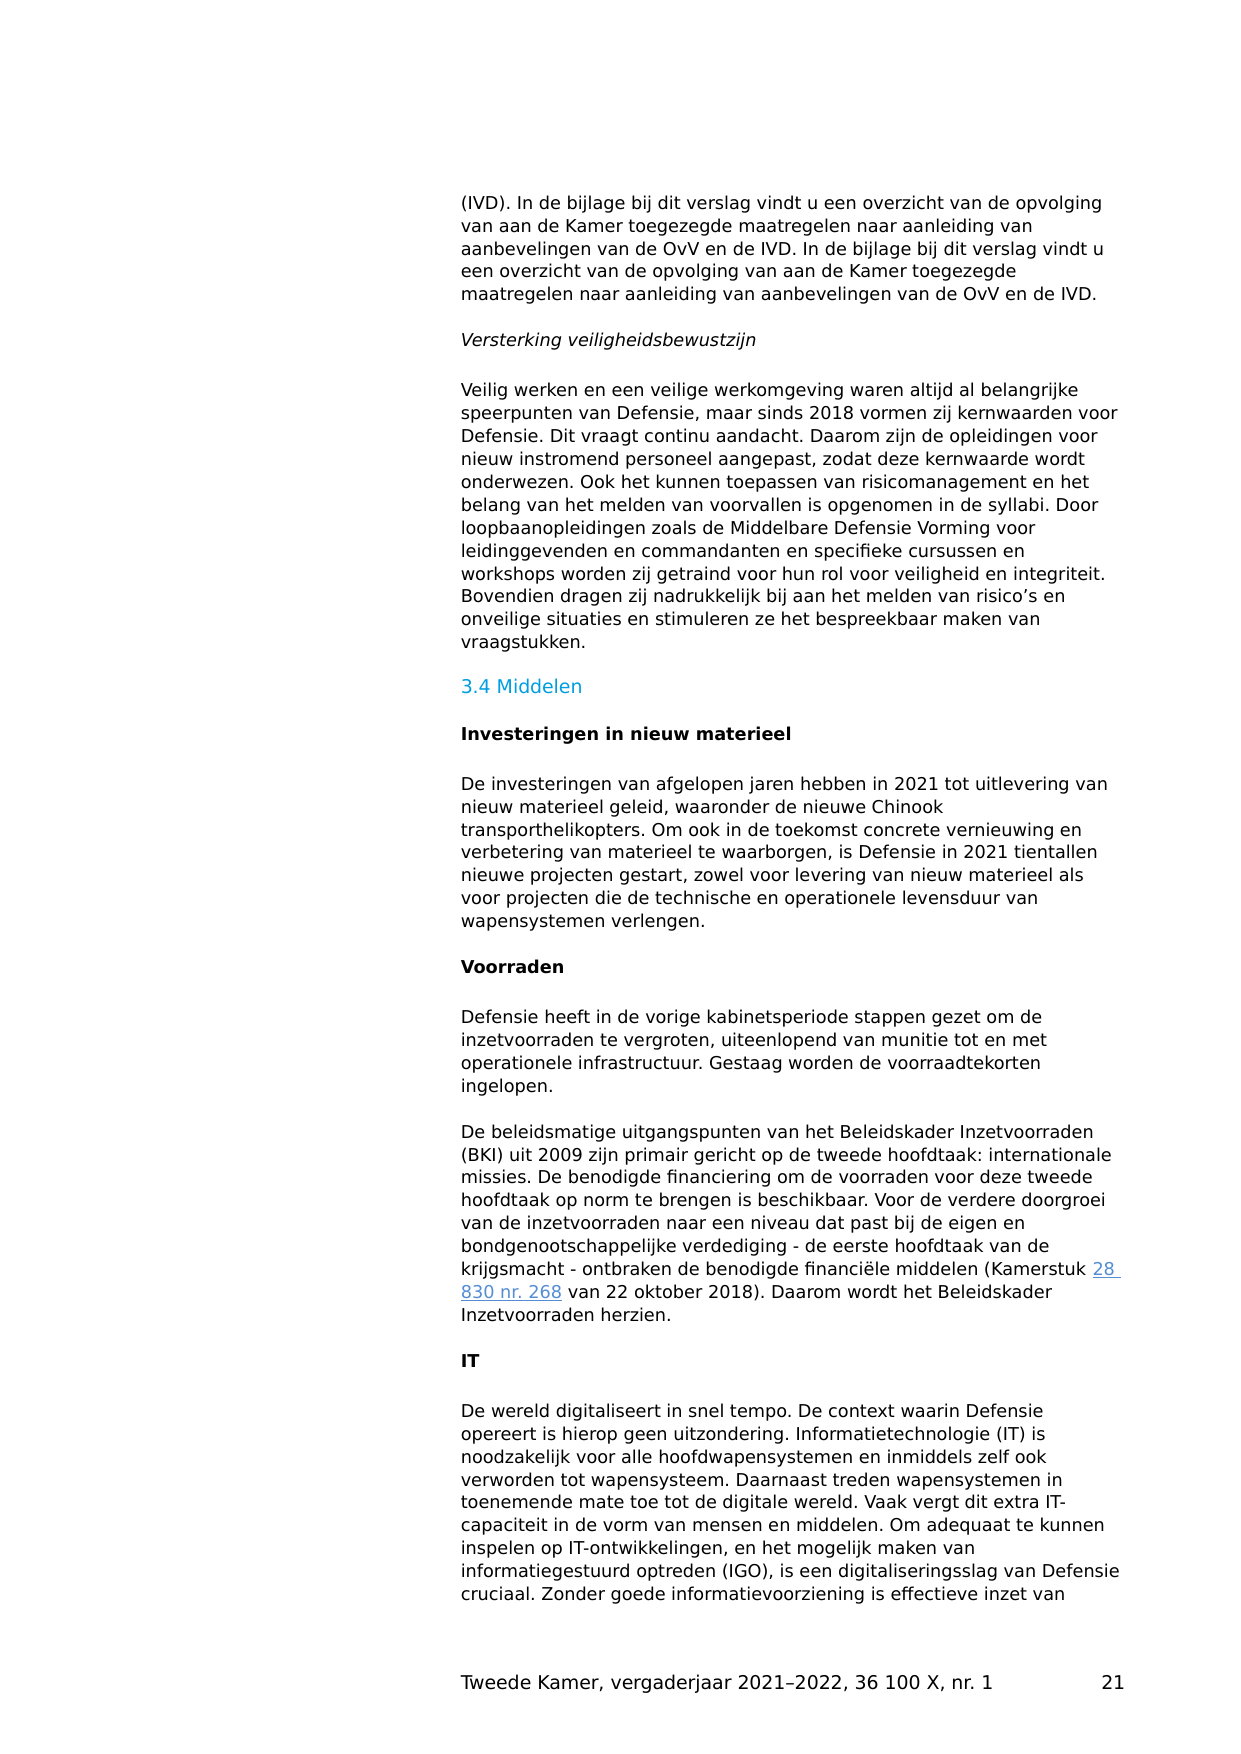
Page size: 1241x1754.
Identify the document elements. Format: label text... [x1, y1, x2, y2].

text Investeringen in nieuw materieel [461, 722, 1125, 745]
text Voorraden [461, 955, 1125, 978]
text (IVD). In de bijlage bij dit verslag vindt u een overzicht van de opvolging van aan de Kamer toegezegde maatregelen naar aanleiding van aanbevelingen van de OvV en de IVD. In de bijlage bij dit verslag vindt u een overzicht van de opvolging van aan de Kamer toegezegde maatregelen naar aanleiding van aanbevelingen van de OvV en de IVD. [461, 191, 1125, 305]
text De beleidsmatige uitgangspunten van het Beleidskader Inzetvoorraden (BKI) uit 2009 zijn primair gericht op de tweede hoofdtaak: internationale missies. De benodigde financiering om de voorraden voor deze tweede hoofdtaak op norm te brengen is beschikbaar. Voor de verdere doorgroei van de inzetvoorraden naar een niveau dat past bij de eigen en bondgenootschappelijke verdediging - de eerste hoofdtaak van de krijgsmacht - ontbraken de benodigde financiële middelen (Kamerstuk 28 830 nr. 268 van 22 oktober 2018). Daarom wordt het Beleidskader Inzetvoorraden herzien. [461, 1120, 1125, 1326]
text Versterking veiligheidsbewustzijn [461, 328, 1125, 351]
text IT [461, 1349, 1125, 1372]
text Defensie heeft in de vorige kabinetsperiode stappen gezet om de inzetvoorraden te vergroten, uiteenlopend van munitie tot en met operationele infrastructuur. Gestaag worden de voorraadtekorten ingelopen. [461, 1005, 1125, 1097]
text De wereld digitaliseert in snel tempo. De context waarin Defensie opereert is hierop geen uitzondering. Informatietechnologie (IT) is noodzakelijk voor alle hoofdwapensystemen en inmiddels zelf ook verworden tot wapensysteem. Daarnaast treden wapensystemen in toenemende mate toe tot de digitale wereld. Vaak vergt dit extra IT-capaciteit in de vorm van mensen en middelen. Om adequaat te kunnen inspelen op IT-ontwikkelingen, en het mogelijk maken van informatiegestuurd optreden (IGO), is een digitaliseringsslag van Defensie cruciaal. Zonder goede informatievoorziening is effectieve inzet van [461, 1399, 1125, 1605]
title 3.4 Middelen [461, 676, 1125, 698]
text De investeringen van afgelopen jaren hebben in 2021 tot uitlevering van nieuw materieel geleid, waaronder de nieuwe Chinook transporthelikopters. Om ook in de toekomst concrete vernieuwing en verbetering van materieel te waarborgen, is Defensie in 2021 tientallen nieuwe projecten gestart, zowel voor levering van nieuw materieel als voor projecten die de technische en operationele levensduur van wapensystemen verlengen. [461, 772, 1125, 932]
text Veilig werken en een veilige werkomgeving waren altijd al belangrijke speerpunten van Defensie, maar sinds 2018 vormen zij kernwaarden voor Defensie. Dit vraagt continu aandacht. Daarom zijn de opleidingen voor nieuw instromend personeel aangepast, zodat deze kernwaarde wordt onderwezen. Ook het kunnen toepassen van risicomanagement en het belang van het melden van voorvallen is opgenomen in de syllabi. Door loopbaanopleidingen zoals de Middelbare Defensie Vorming voor leidinggevenden en commandanten en specifieke cursussen en workshops worden zij getraind voor hun rol voor veiligheid en integriteit. Bovendien dragen zij nadrukkelijk bij aan het melden van risico’s en onveilige situaties en stimuleren ze het bespreekbaar maken van vraagstukken. [461, 378, 1125, 653]
